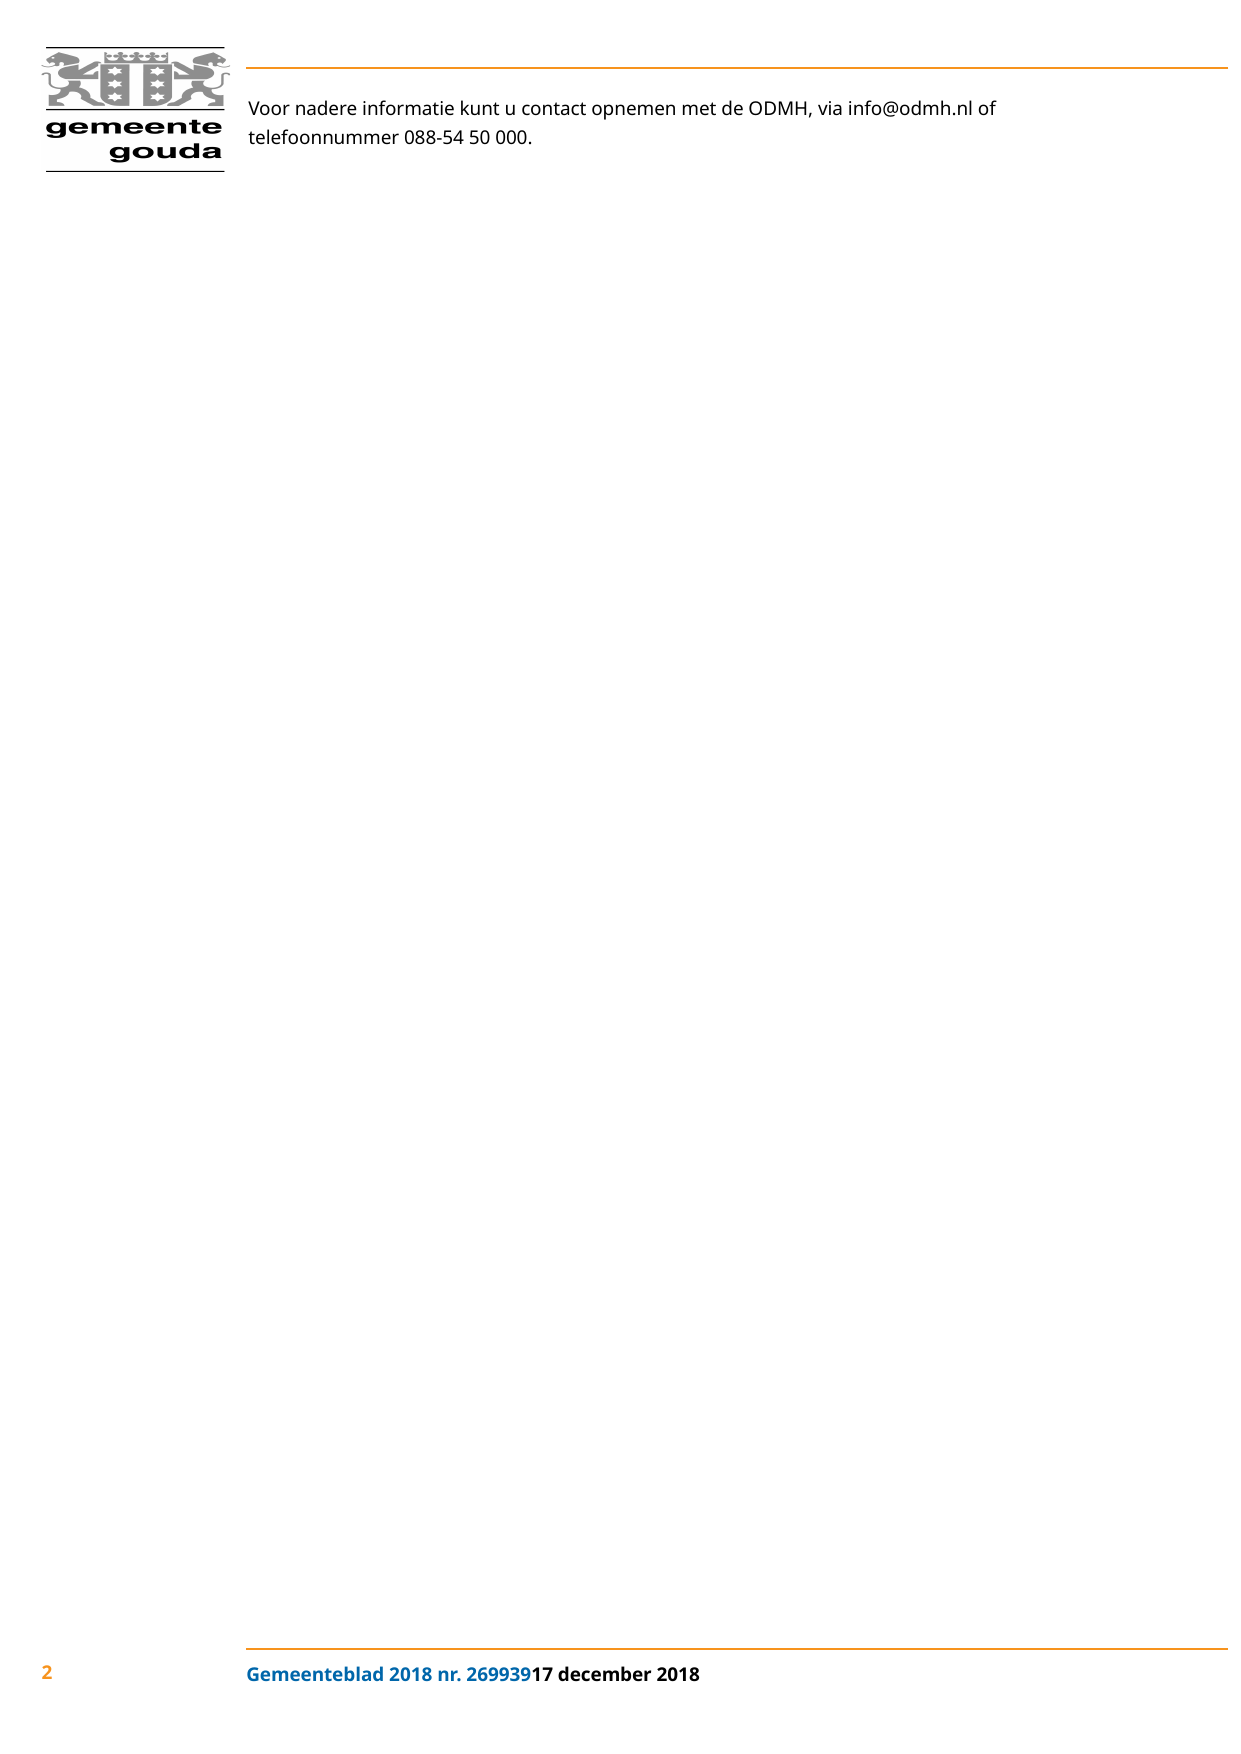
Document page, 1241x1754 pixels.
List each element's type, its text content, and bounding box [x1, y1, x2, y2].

text Voor nadere informatie kunt u contact opnemen met de ODMH, via info@odmh.nl of telefoonnummer 088-54 50 000. [248, 95, 1152, 150]
picture [41, 47, 231, 172]
